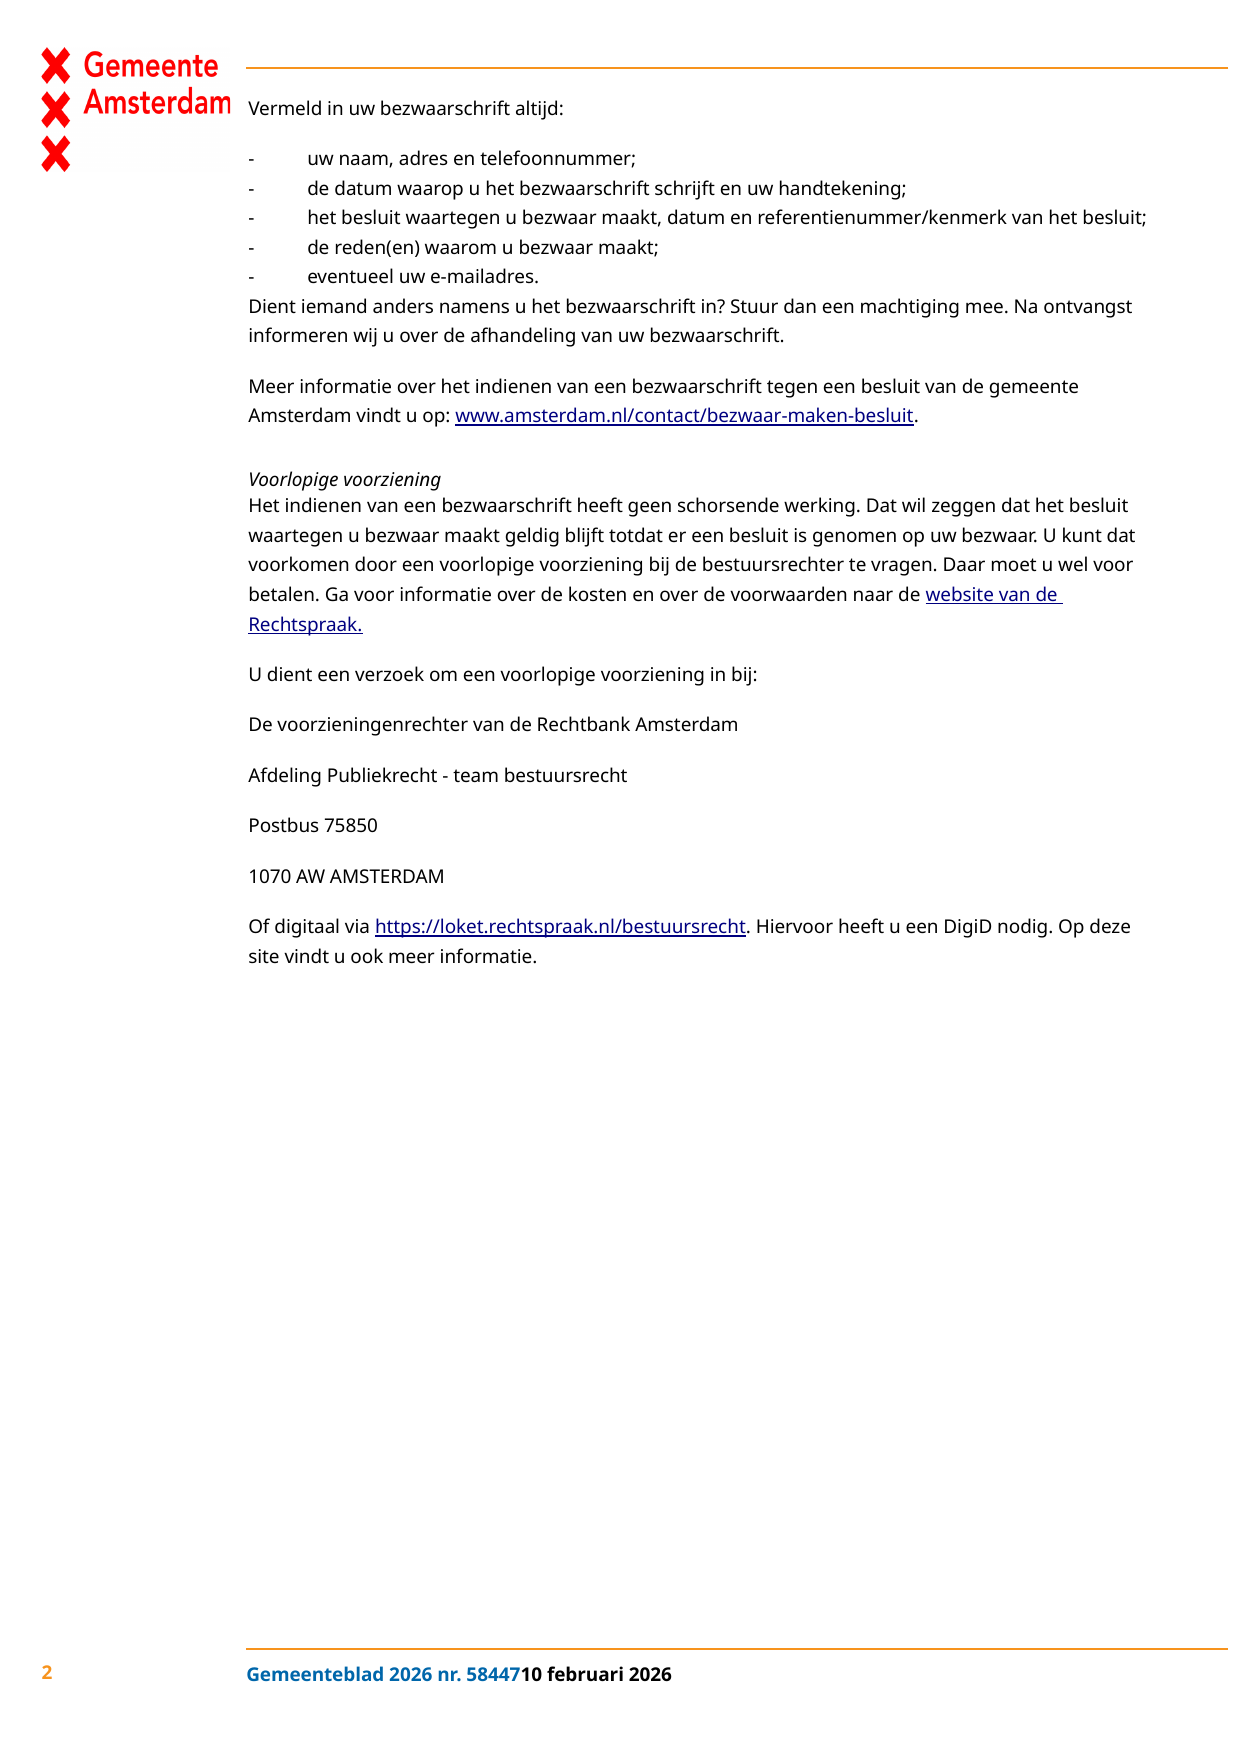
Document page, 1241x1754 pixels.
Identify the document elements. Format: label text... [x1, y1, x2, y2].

text Het indienen van een bezwaarschrift heeft geen schorsende werking. Dat wil zeggen dat het besluit waartegen u bezwaar maakt geldig blijft totdat er een besluit is genomen op uw bezwaar. U kunt dat voorkomen door een voorlopige voorziening bij de bestuursrechter te vragen. Daar moet u wel voor betalen. Ga voor informatie over de kosten en over de voorwaarden naar de website van de Rechtspraak. [248, 492, 1152, 636]
list het besluit waartegen u bezwaar maakt, datum en referentienummer/kenmerk van het besluit; [248, 204, 1152, 230]
text Dient iemand anders namens u het bezwaarschrift in? Stuur dan een machtiging mee. Na ontvangst informeren wij u over de afhandeling van uw bezwaarschrift. [248, 293, 1152, 348]
text Postbus 75850 [248, 812, 1152, 838]
picture [41, 47, 231, 172]
text Meer informatie over het indienen van een bezwaarschrift tegen een besluit van de gemeente Amsterdam vindt u op: www.amsterdam.nl/contact/bezwaar-maken-besluit. [248, 373, 1152, 428]
text De voorzieningenrechter van de Rechtbank Amsterdam [248, 712, 1152, 737]
text Afdeling Publiekrecht - team bestuursrecht [248, 762, 1152, 788]
list uw naam, adres en telefoonnummer; [248, 145, 1152, 171]
text Of digitaal via https://loket.rechtspraak.nl/bestuursrecht. Hiervoor heeft u een DigiD nodig. Op deze site vindt u ook meer informatie. [248, 913, 1152, 968]
text Vermeld in uw bezwaarschrift altijd: [248, 95, 1152, 121]
list eventueel uw e-mailadres. [248, 263, 1152, 289]
text 1070 AW AMSTERDAM [248, 863, 1152, 888]
list de datum waarop u het bezwaarschrift schrijft en uw handtekening; [248, 175, 1152, 201]
text U dient een verzoek om een voorlopige voorziening in bij: [248, 661, 1152, 687]
list de reden(en) waarom u bezwaar maakt; [248, 234, 1152, 260]
text Voorlopige voorziening [248, 467, 1152, 492]
